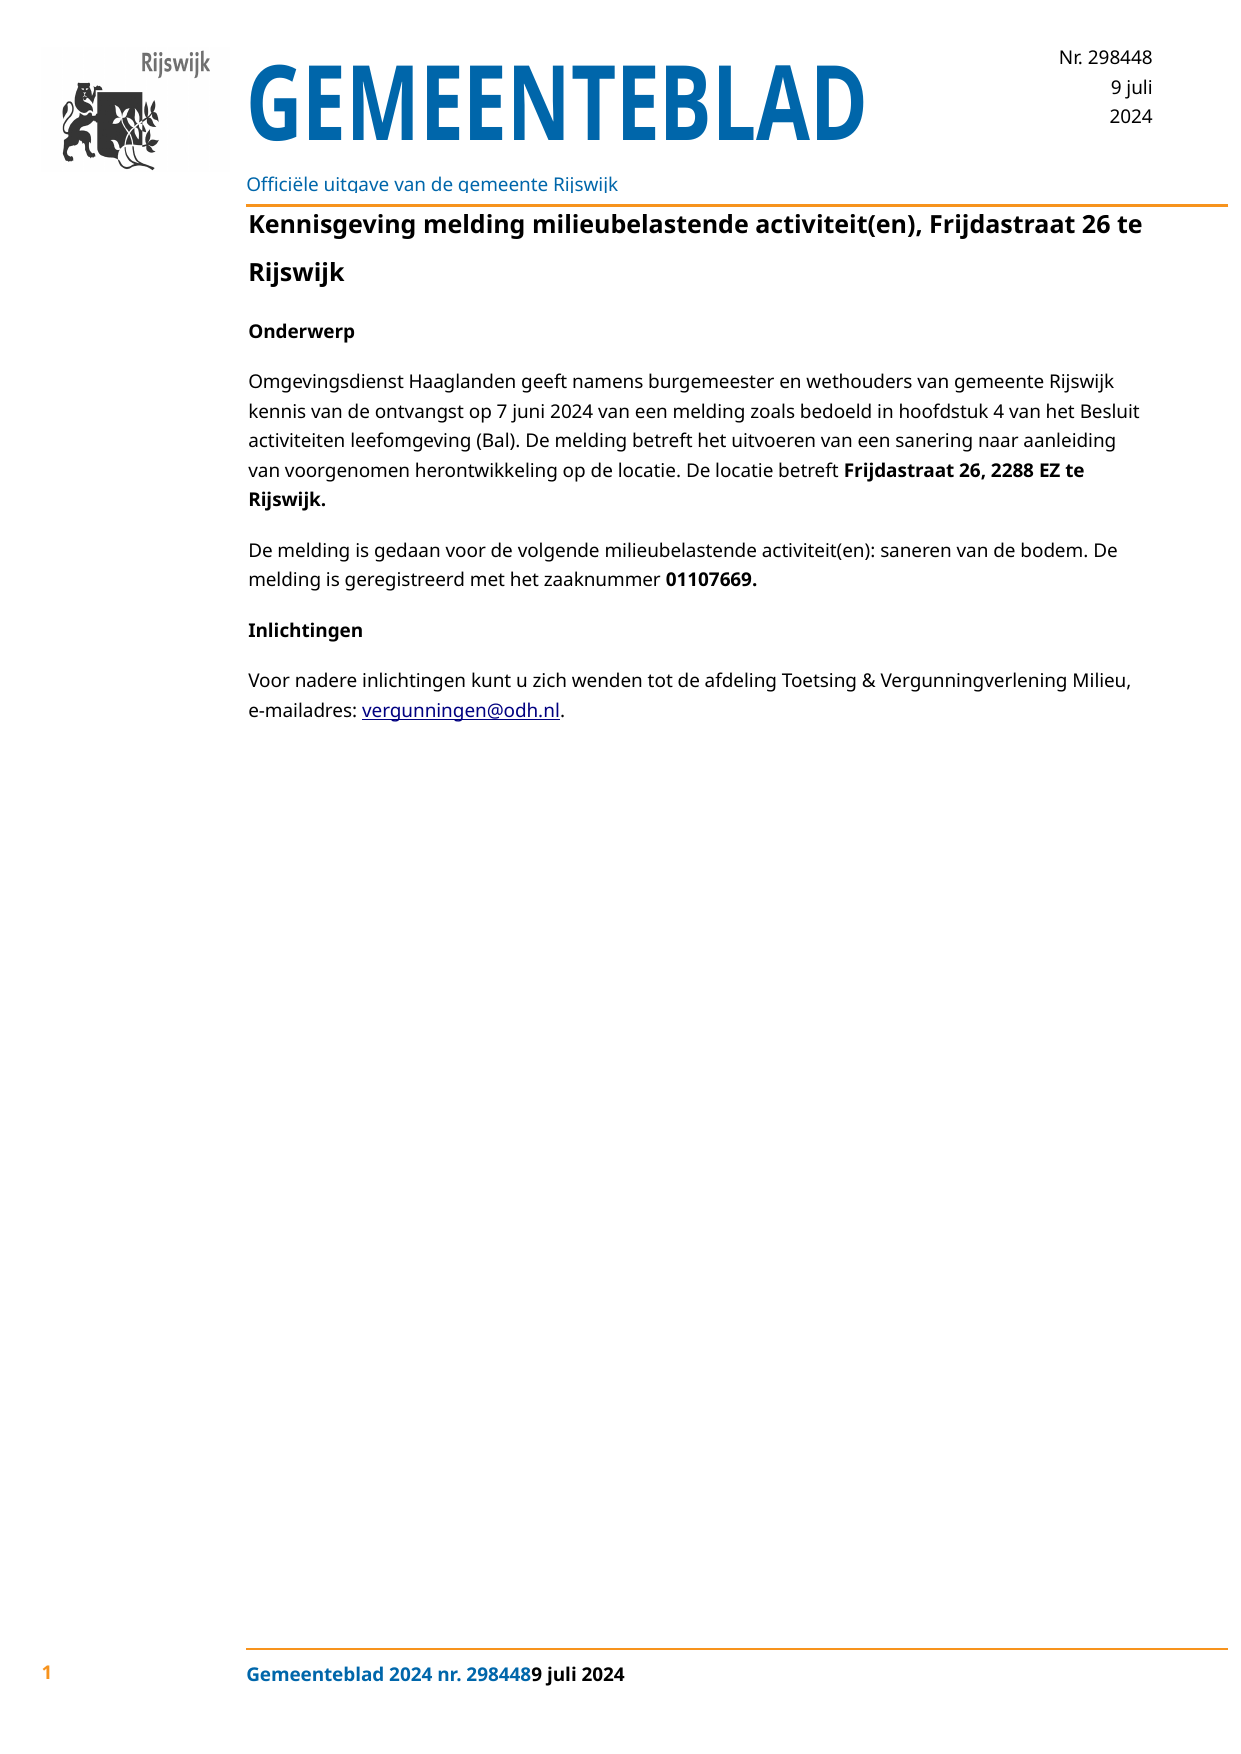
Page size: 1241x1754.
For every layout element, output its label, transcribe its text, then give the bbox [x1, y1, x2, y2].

text Voor nadere inlichtingen kunt u zich wenden tot de afdeling Toetsing & Vergunningverlening Milieu, e-mailadres: vergunningen@odh.nl. [248, 667, 1152, 723]
text Kennisgeving melding milieubelastende activiteit(en), Frijdastraat 26 te Rijswijk [248, 207, 1152, 288]
text Omgevingsdienst Haaglanden geeft namens burgemeester en wethouders van gemeente Rijswijk kennis van de ontvangst op 7 juni 2024 van een melding zoals bedoeld in hoofdstuk 4 van het Besluit activiteiten leefomgeving (Bal). De melding betreft het uitvoeren van een sanering naar aanleiding van voorgenomen herontwikkeling op de locatie. De locatie betreft Frijdastraat 26, 2288 EZ te Rijswijk. [248, 368, 1152, 512]
text Inlichtingen [248, 617, 1152, 643]
text De melding is gedaan voor de volgende milieubelastende activiteit(en): saneren van de bodem. De melding is geregistreerd met het zaaknummer 01107669. [248, 537, 1152, 592]
picture [41, 47, 231, 172]
text Onderwerp [248, 318, 1152, 344]
